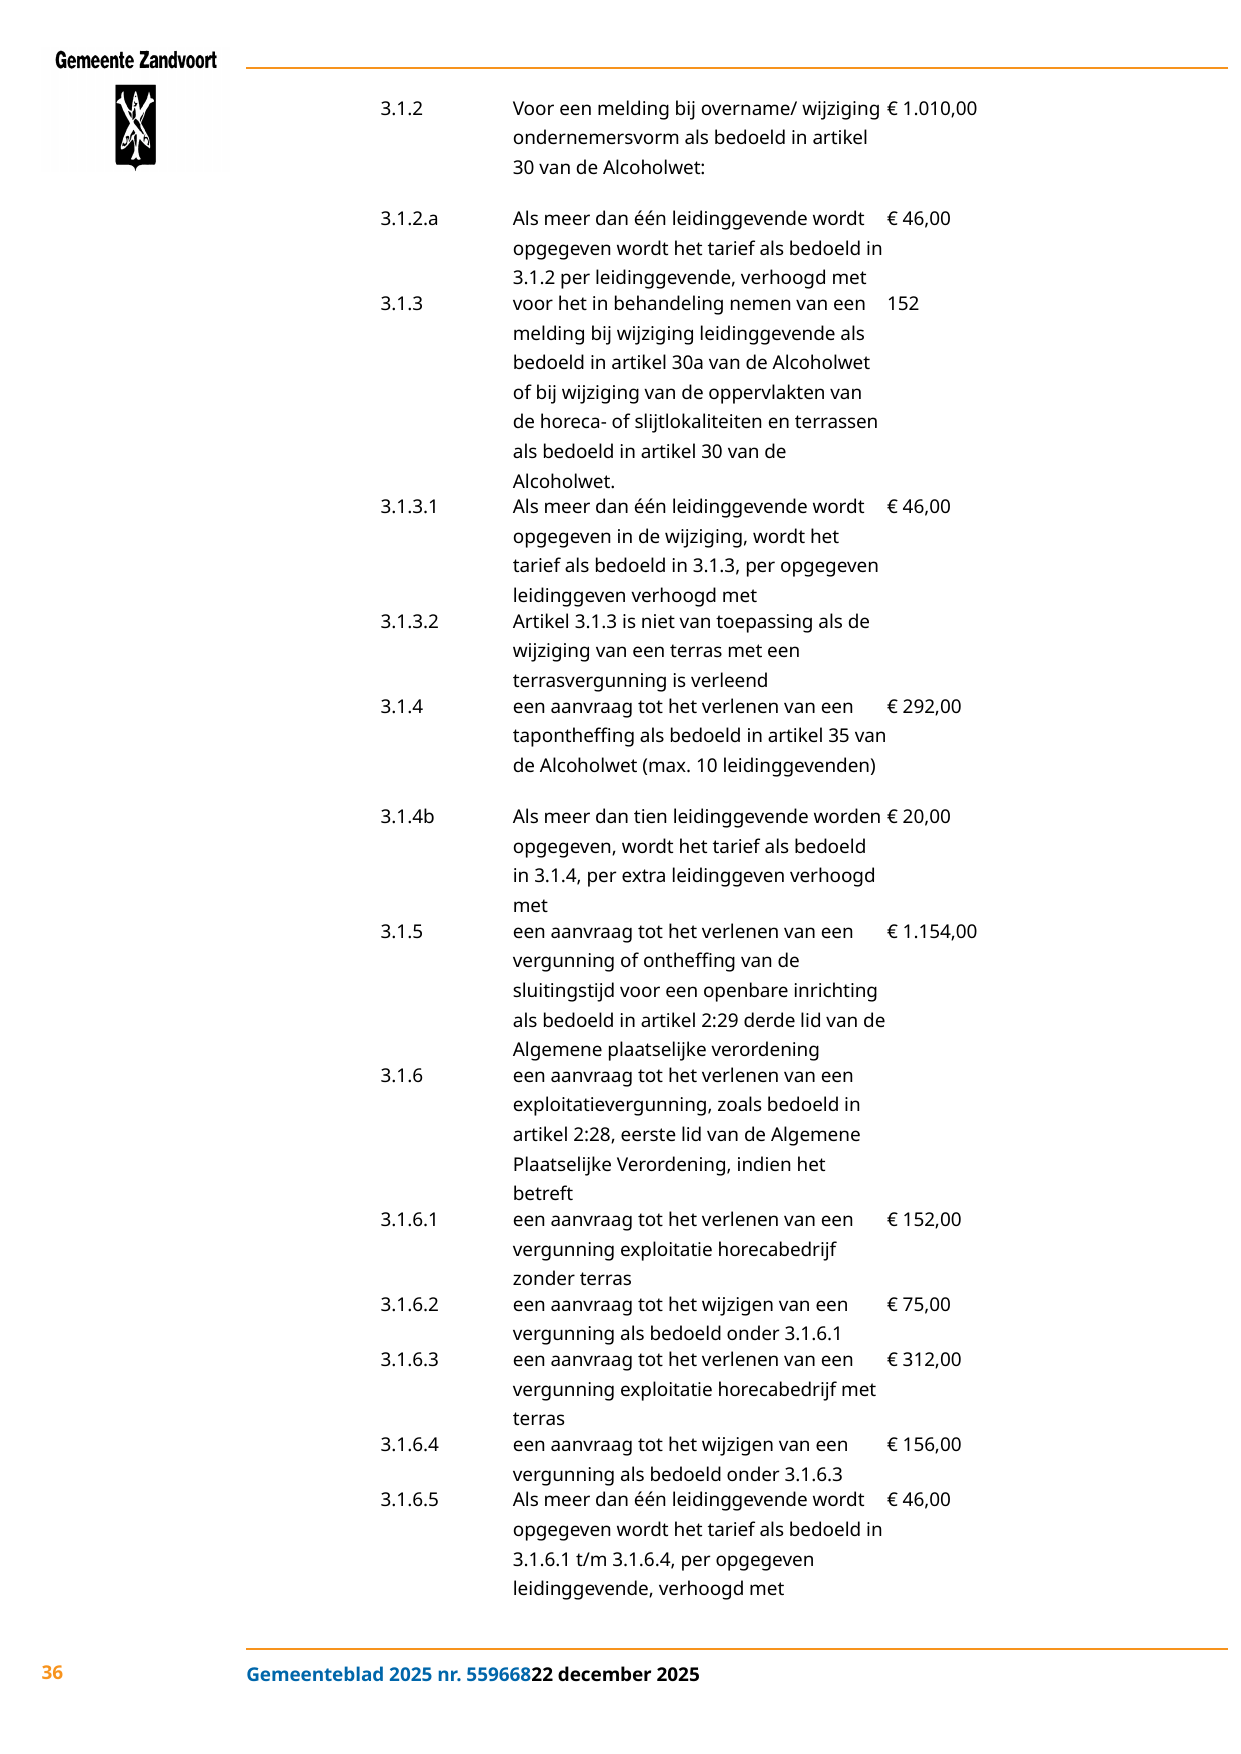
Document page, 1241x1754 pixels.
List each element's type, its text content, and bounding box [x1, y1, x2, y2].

table_cell voor het in behandeling nemen van een melding bij wijziging leidinggevende als bedoeld in artikel 30a van de Alcoholwet of bij wijziging van de oppervlakten van de horeca- of slijtlokaliteiten en terrassen als bedoeld in artikel 30 van de Alcoholwet. [513, 290, 887, 493]
table_cell 3.1.2.a [380, 205, 513, 290]
table_cell [1019, 1206, 1152, 1291]
table_cell Als meer dan één leidinggevende wordt opgegeven in de wijziging, wordt het tarief als bedoeld in 3.1.3, per opgegeven leidinggeven verhoogd met [513, 494, 887, 608]
table_cell [248, 804, 380, 918]
table_cell [248, 693, 380, 778]
table_cell [1019, 494, 1152, 608]
table_cell [248, 608, 380, 693]
table_cell [1019, 1346, 1152, 1431]
table_cell € 1.010,00 [887, 95, 1019, 180]
table_cell [887, 1062, 1019, 1206]
table_cell een aanvraag tot het verlenen van een tapontheffing als bedoeld in artikel 35 van de Alcoholwet (max. 10 leidinggevenden) [513, 693, 887, 778]
table_cell [1019, 608, 1152, 693]
table_cell [513, 778, 887, 803]
table_cell 3.1.3.2 [380, 608, 513, 693]
table_cell 3.1.5 [380, 918, 513, 1062]
table_cell [248, 494, 380, 608]
table_cell 3.1.6.4 [380, 1431, 513, 1487]
table_cell [1019, 804, 1152, 918]
table_cell € 46,00 [887, 1487, 1019, 1601]
table_cell [380, 180, 513, 205]
table_cell een aanvraag tot het wijzigen van een vergunning als bedoeld onder 3.1.6.1 [513, 1291, 887, 1346]
table_cell [248, 1206, 380, 1291]
table_cell 3.1.3.1 [380, 494, 513, 608]
table_cell [1019, 1487, 1152, 1601]
table_cell [380, 778, 513, 803]
table_cell een aanvraag tot het verlenen van een vergunning exploitatie horecabedrijf met terras [513, 1346, 887, 1431]
table_cell 3.1.6.3 [380, 1346, 513, 1431]
table_cell € 46,00 [887, 205, 1019, 290]
table_cell € 152,00 [887, 1206, 1019, 1291]
table_cell € 46,00 [887, 494, 1019, 608]
table_cell [1019, 1431, 1152, 1487]
table_cell [513, 180, 887, 205]
table_cell [1019, 778, 1152, 803]
table_cell [248, 95, 380, 180]
table_cell een aanvraag tot het verlenen van een vergunning exploitatie horecabedrijf zonder terras [513, 1206, 887, 1291]
table_cell [248, 1291, 380, 1346]
table_cell Voor een melding bij overname/ wijziging ondernemersvorm als bedoeld in artikel 30 van de Alcoholwet: [513, 95, 887, 180]
table_cell 3.1.6 [380, 1062, 513, 1206]
table_cell [248, 1062, 380, 1206]
table_cell [887, 180, 1019, 205]
table_cell € 156,00 [887, 1431, 1019, 1487]
table_cell 3.1.4b [380, 804, 513, 918]
table_cell [248, 1346, 380, 1431]
table_cell 3.1.4 [380, 693, 513, 778]
table_cell Als meer dan één leidinggevende wordt opgegeven wordt het tarief als bedoeld in 3.1.2 per leidinggevende, verhoogd met [513, 205, 887, 290]
table_cell Als meer dan tien leidinggevende worden opgegeven, wordt het tarief als bedoeld in 3.1.4, per extra leidinggeven verhoogd met [513, 804, 887, 918]
table_cell [248, 918, 380, 1062]
table_cell [887, 778, 1019, 803]
table_cell [248, 1431, 380, 1487]
table_cell [248, 1487, 380, 1601]
table_cell Als meer dan één leidinggevende wordt opgegeven wordt het tarief als bedoeld in 3.1.6.1 t/m 3.1.6.4, per opgegeven leidinggevende, verhoogd met [513, 1487, 887, 1601]
table_cell 3.1.6.5 [380, 1487, 513, 1601]
table_cell 152 [887, 290, 1019, 493]
table_cell [1019, 95, 1152, 180]
table_cell [1019, 1291, 1152, 1346]
table_cell € 312,00 [887, 1346, 1019, 1431]
table_cell 3.1.3 [380, 290, 513, 493]
table_cell € 1.154,00 [887, 918, 1019, 1062]
table_cell een aanvraag tot het wijzigen van een vergunning als bedoeld onder 3.1.6.3 [513, 1431, 887, 1487]
table_cell [248, 778, 380, 803]
picture [41, 47, 231, 172]
table_cell 3.1.6.2 [380, 1291, 513, 1346]
table_cell [248, 205, 380, 290]
table_cell een aanvraag tot het verlenen van een exploitatievergunning, zoals bedoeld in artikel 2:28, eerste lid van de Algemene Plaatselijke Verordening, indien het betreft [513, 1062, 887, 1206]
table_cell [1019, 693, 1152, 778]
table_cell [887, 608, 1019, 693]
table_cell [248, 180, 380, 205]
table_cell € 75,00 [887, 1291, 1019, 1346]
table_cell € 20,00 [887, 804, 1019, 918]
table_cell 3.1.2 [380, 95, 513, 180]
table_cell [1019, 180, 1152, 205]
table_cell [1019, 290, 1152, 493]
table_cell [1019, 918, 1152, 1062]
table_cell € 292,00 [887, 693, 1019, 778]
table_cell [248, 290, 380, 493]
table_cell [1019, 205, 1152, 290]
table_cell Artikel 3.1.3 is niet van toepassing als de wijziging van een terras met een terrasvergunning is verleend [513, 608, 887, 693]
table_cell een aanvraag tot het verlenen van een vergunning of ontheffing van de sluitingstijd voor een openbare inrichting als bedoeld in artikel 2:29 derde lid van de Algemene plaatselijke verordening [513, 918, 887, 1062]
table_cell [1019, 1062, 1152, 1206]
table_cell 3.1.6.1 [380, 1206, 513, 1291]
